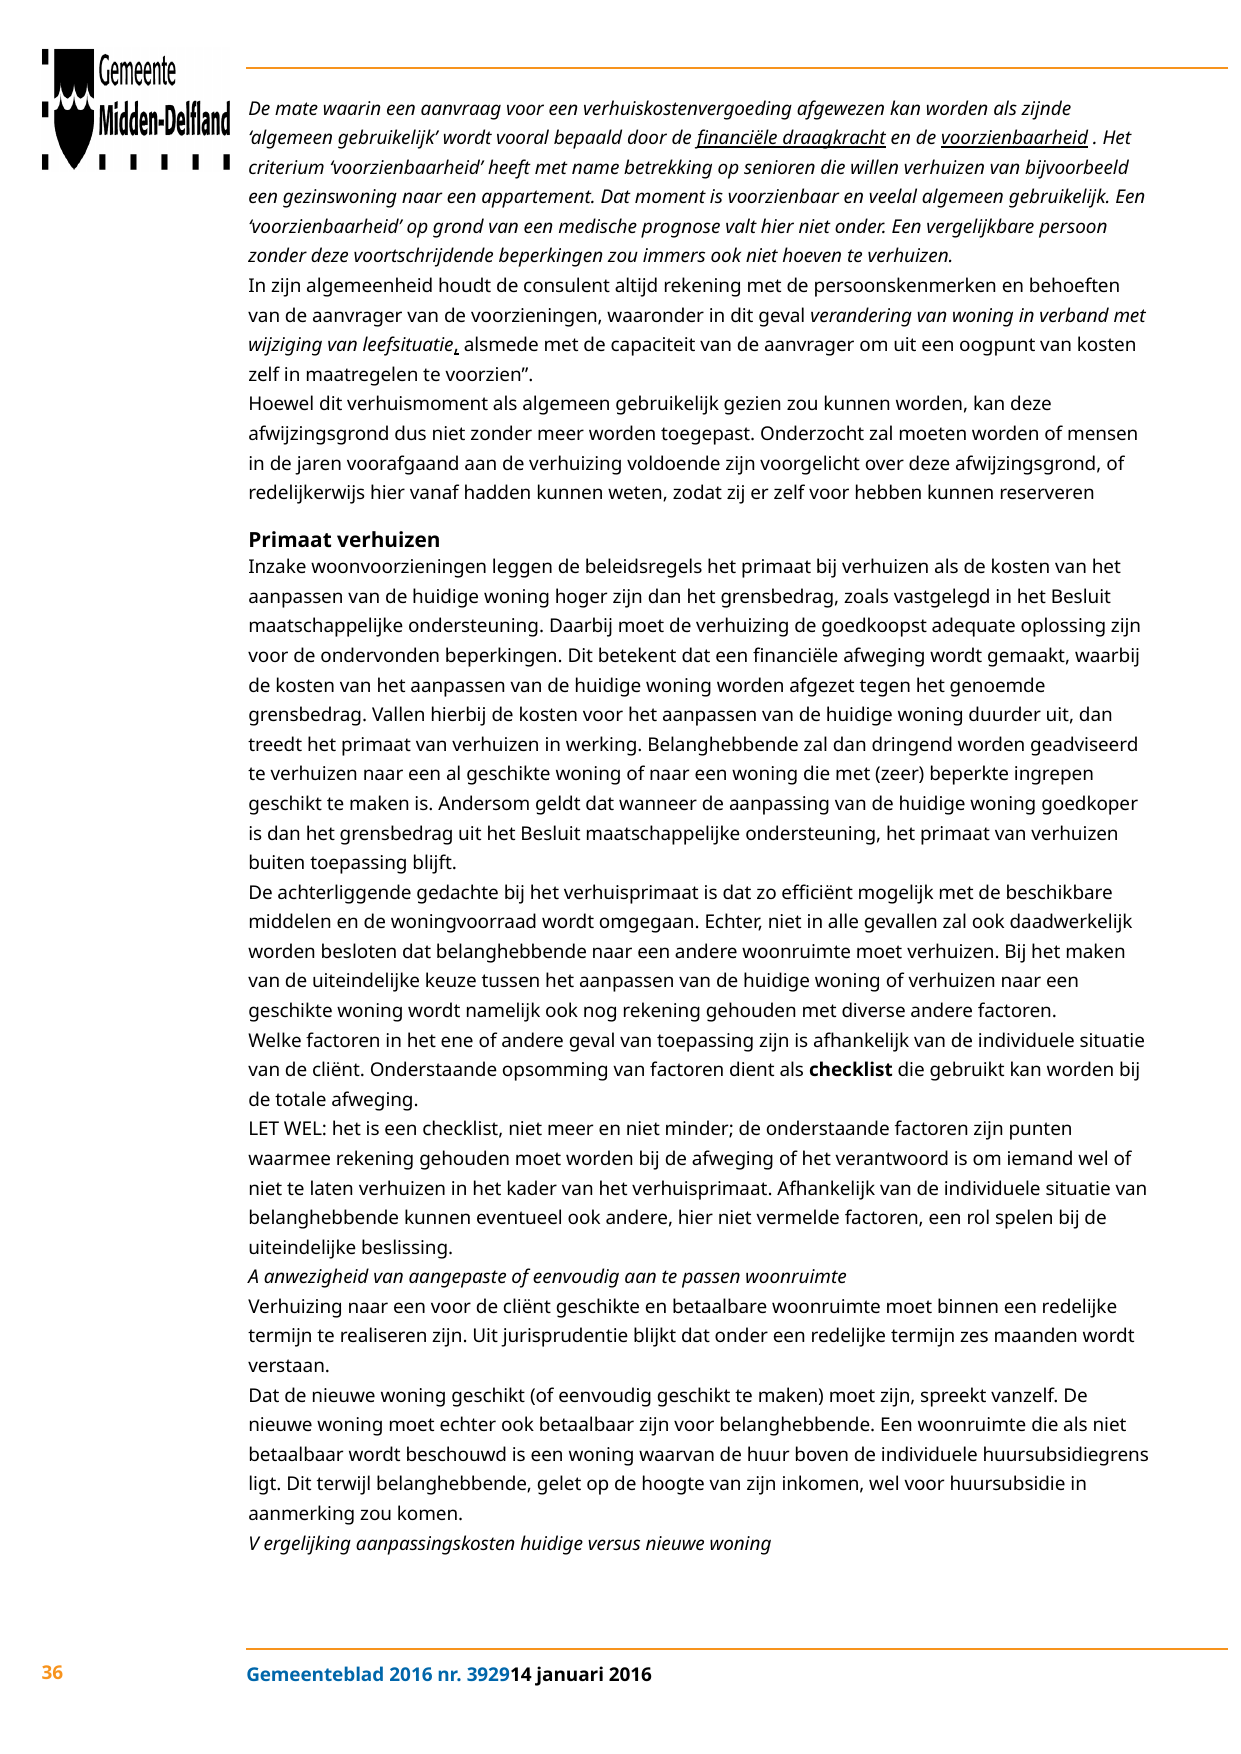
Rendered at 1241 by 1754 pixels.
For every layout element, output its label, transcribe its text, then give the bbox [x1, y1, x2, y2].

text In zijn algemeenheid houdt de consulent altijd rekening met de persoonskenmerken en behoeften van de aanvrager van de voorzieningen, waaronder in dit geval verandering van woning in verband met wijziging van leefsituatie, alsmede met de capaciteit van de aanvrager om uit een oogpunt van kosten zelf in maatregelen te voorzien”. [248, 272, 1152, 387]
text Hoewel dit verhuismoment als algemeen gebruikelijk gezien zou kunnen worden, kan deze afwijzingsgrond dus niet zonder meer worden toegepast. Onderzocht zal moeten worden of mensen in de jaren voorafgaand aan de verhuizing voldoende zijn voorgelicht over deze afwijzingsgrond, of redelijkerwijs hier vanaf hadden kunnen weten, zodat zij er zelf voor hebben kunnen reserveren [248, 391, 1152, 505]
text V ergelijking aanpassingskosten huidige versus nieuwe woning [248, 1530, 1152, 1555]
text De achterliggende gedachte bij het verhuisprimaat is dat zo efficiënt mogelijk met de beschikbare middelen en de woningvoorraad wordt omgegaan. Echter, niet in alle gevallen zal ook daadwerkelijk worden besloten dat belanghebbende naar een andere woonruimte moet verhuizen. Bij het maken van de uiteindelijke keuze tussen het aanpassen van de huidige woning of verhuizen naar een geschikte woning wordt namelijk ook nog rekening gehouden met diverse andere factoren. [248, 879, 1152, 1023]
picture [41, 47, 231, 172]
text A anwezigheid van aangepaste of eenvoudig aan te passen woonruimte [248, 1263, 1152, 1289]
text Welke factoren in het ene of andere geval van toepassing zijn is afhankelijk van de individuele situatie van de cliënt. Onderstaande opsomming van factoren dient als checklist die gebruikt kan worden bij de totale afweging. [248, 1027, 1152, 1112]
text Inzake woonvoorzieningen leggen de beleidsregels het primaat bij verhuizen als de kosten van het aanpassen van de huidige woning hoger zijn dan het grensbedrag, zoals vastgelegd in het Besluit maatschappelijke ondersteuning. Daarbij moet de verhuizing de goedkoopst adequate oplossing zijn voor de ondervonden beperkingen. Dit betekent dat een financiële afweging wordt gemaakt, waarbij de kosten van het aanpassen van de huidige woning worden afgezet tegen het genoemde grensbedrag. Vallen hierbij de kosten voor het aanpassen van de huidige woning duurder uit, dan treedt het primaat van verhuizen in werking. Belanghebbende zal dan dringend worden geadviseerd te verhuizen naar een al geschikte woning of naar een woning die met (zeer) beperkte ingrepen geschikt te maken is. Andersom geldt dat wanneer de aanpassing van de huidige woning goedkoper is dan het grensbedrag uit het Besluit maatschappelijke ondersteuning, het primaat van verhuizen buiten toepassing blijft. [248, 553, 1152, 875]
text Verhuizing naar een voor de cliënt geschikte en betaalbare woonruimte moet binnen een redelijke termijn te realiseren zijn. Uit jurisprudentie blijkt dat onder een redelijke termijn zes maanden wordt verstaan. [248, 1293, 1152, 1378]
text Dat de nieuwe woning geschikt (of eenvoudig geschikt te maken) moet zijn, spreekt vanzelf. De nieuwe woning moet echter ook betaalbaar zijn voor belanghebbende. Een woonruimte die als niet betaalbaar wordt beschouwd is een woning waarvan de huur boven de individuele huursubsidiegrens ligt. Dit terwijl belanghebbende, gelet op de hoogte van zijn inkomen, wel voor huursubsidie in aanmerking zou komen. [248, 1382, 1152, 1526]
text Primaat verhuizen [248, 525, 1152, 553]
text LET WEL: het is een checklist, niet meer en niet minder; de onderstaande factoren zijn punten waarmee rekening gehouden moet worden bij de afweging of het verantwoord is om iemand wel of niet te laten verhuizen in het kader van het verhuisprimaat. Afhankelijk van de individuele situatie van belanghebbende kunnen eventueel ook andere, hier niet vermelde factoren, een rol spelen bij de uiteindelijke beslissing. [248, 1116, 1152, 1259]
text De mate waarin een aanvraag voor een verhuiskostenvergoeding afgewezen kan worden als zijnde ‘algemeen gebruikelijk’ wordt vooral bepaald door de financiële draagkracht en de voorzienbaarheid . Het criterium ‘voorzienbaarheid’ heeft met name betrekking op senioren die willen verhuizen van bijvoorbeeld een gezinswoning naar een appartement. Dat moment is voorzienbaar en veelal algemeen gebruikelijk. Een ‘voorzienbaarheid’ op grond van een medische prognose valt hier niet onder. Een vergelijkbare persoon zonder deze voortschrijdende beperkingen zou immers ook niet hoeven te verhuizen. [248, 95, 1152, 268]
